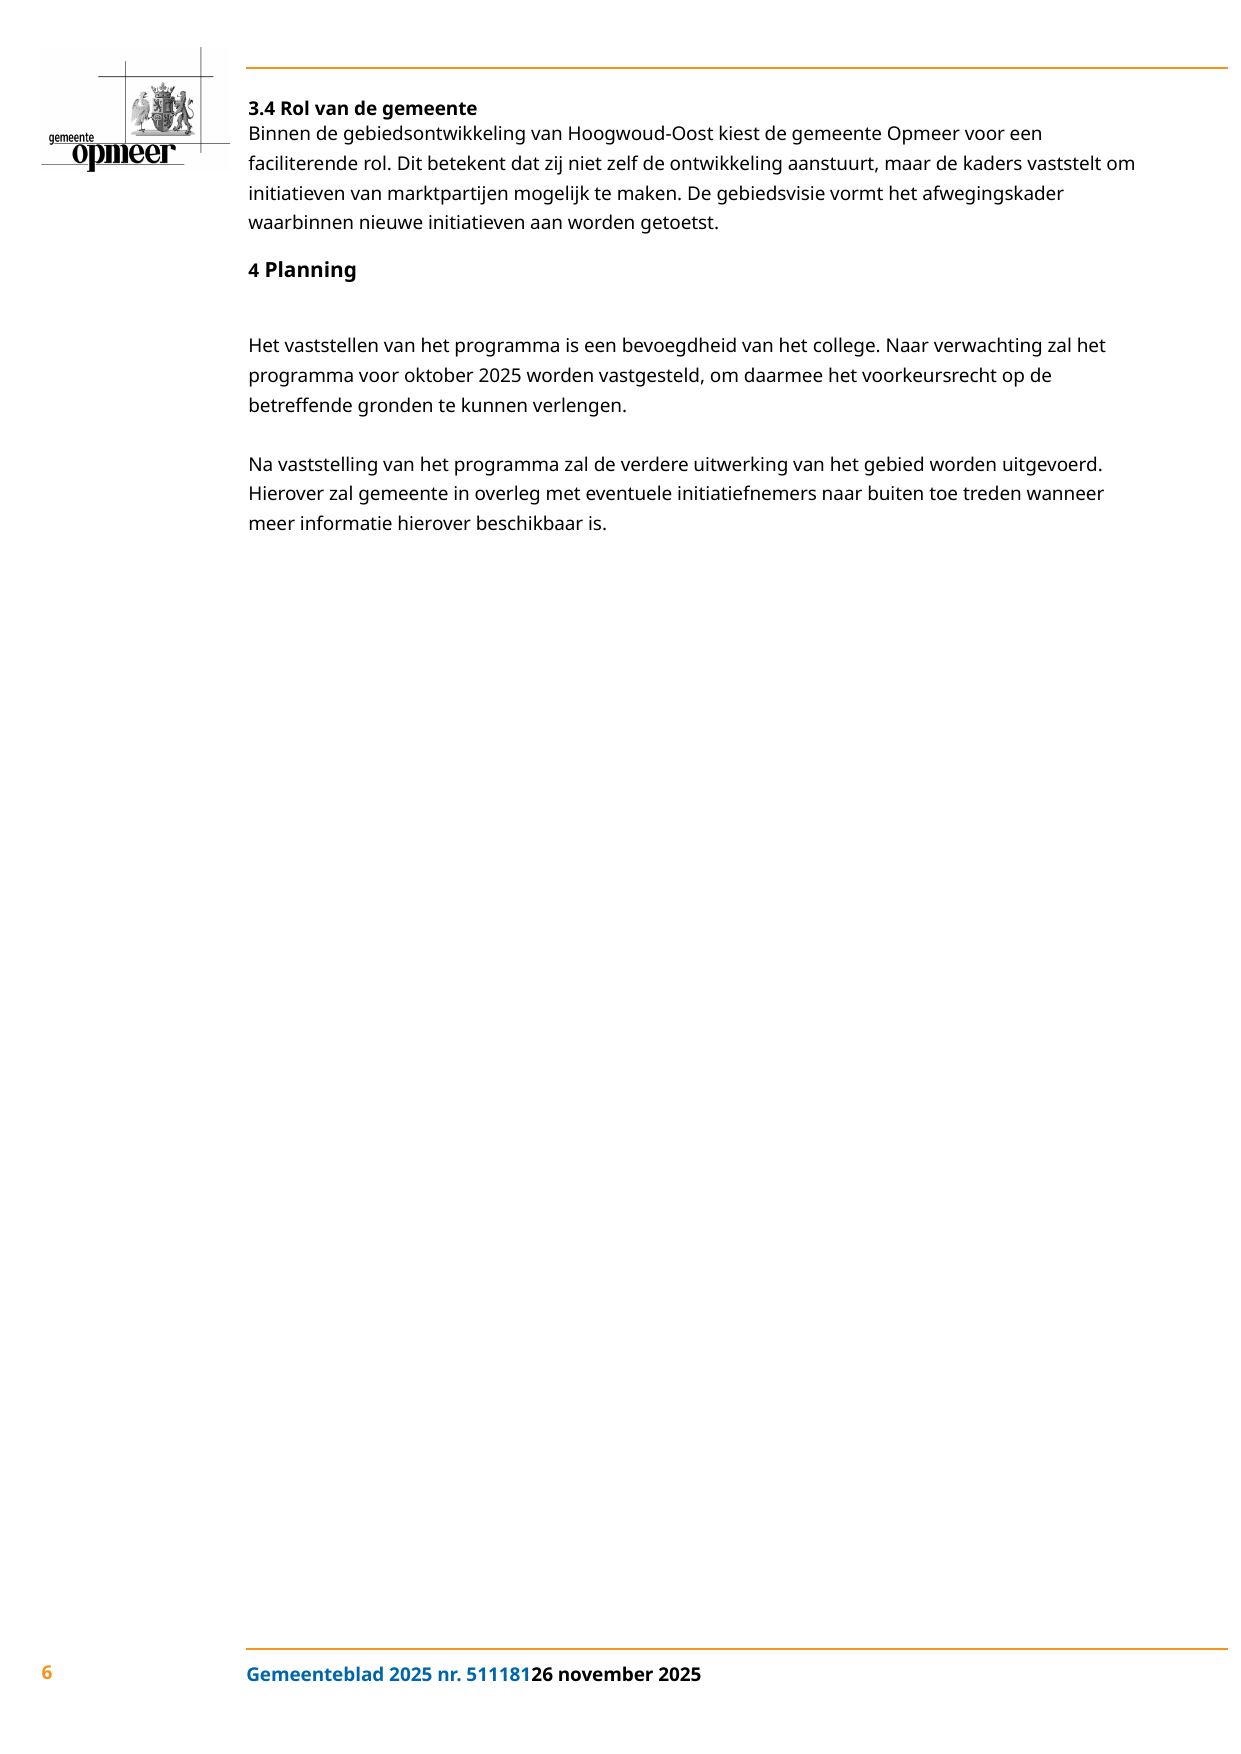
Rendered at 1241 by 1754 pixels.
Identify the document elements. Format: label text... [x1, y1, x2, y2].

text 4 Planning [248, 255, 1152, 283]
text Na vaststelling van het programma zal de verdere uitwerking van het gebied worden uitgevoerd. Hierover zal gemeente in overleg met eventuele initiatiefnemers naar buiten toe treden wanneer meer informatie hierover beschikbaar is. [248, 451, 1152, 536]
picture [41, 47, 231, 172]
text 3.4 Rol van de gemeente [248, 95, 1152, 121]
text Het vaststellen van het programma is een bevoegdheid van het college. Naar verwachting zal het programma voor oktober 2025 worden vastgesteld, om daarmee het voorkeursrecht op de betreffende gronden te kunnen verlengen. [248, 333, 1152, 417]
text Binnen de gebiedsontwikkeling van Hoogwoud-Oost kiest de gemeente Opmeer voor een faciliterende rol. Dit betekent dat zij niet zelf de ontwikkeling aanstuurt, maar de kaders vaststelt om initiatieven van marktpartijen mogelijk te maken. De gebiedsvisie vormt het afwegingskader waarbinnen nieuwe initiatieven aan worden getoetst. [248, 121, 1152, 235]
